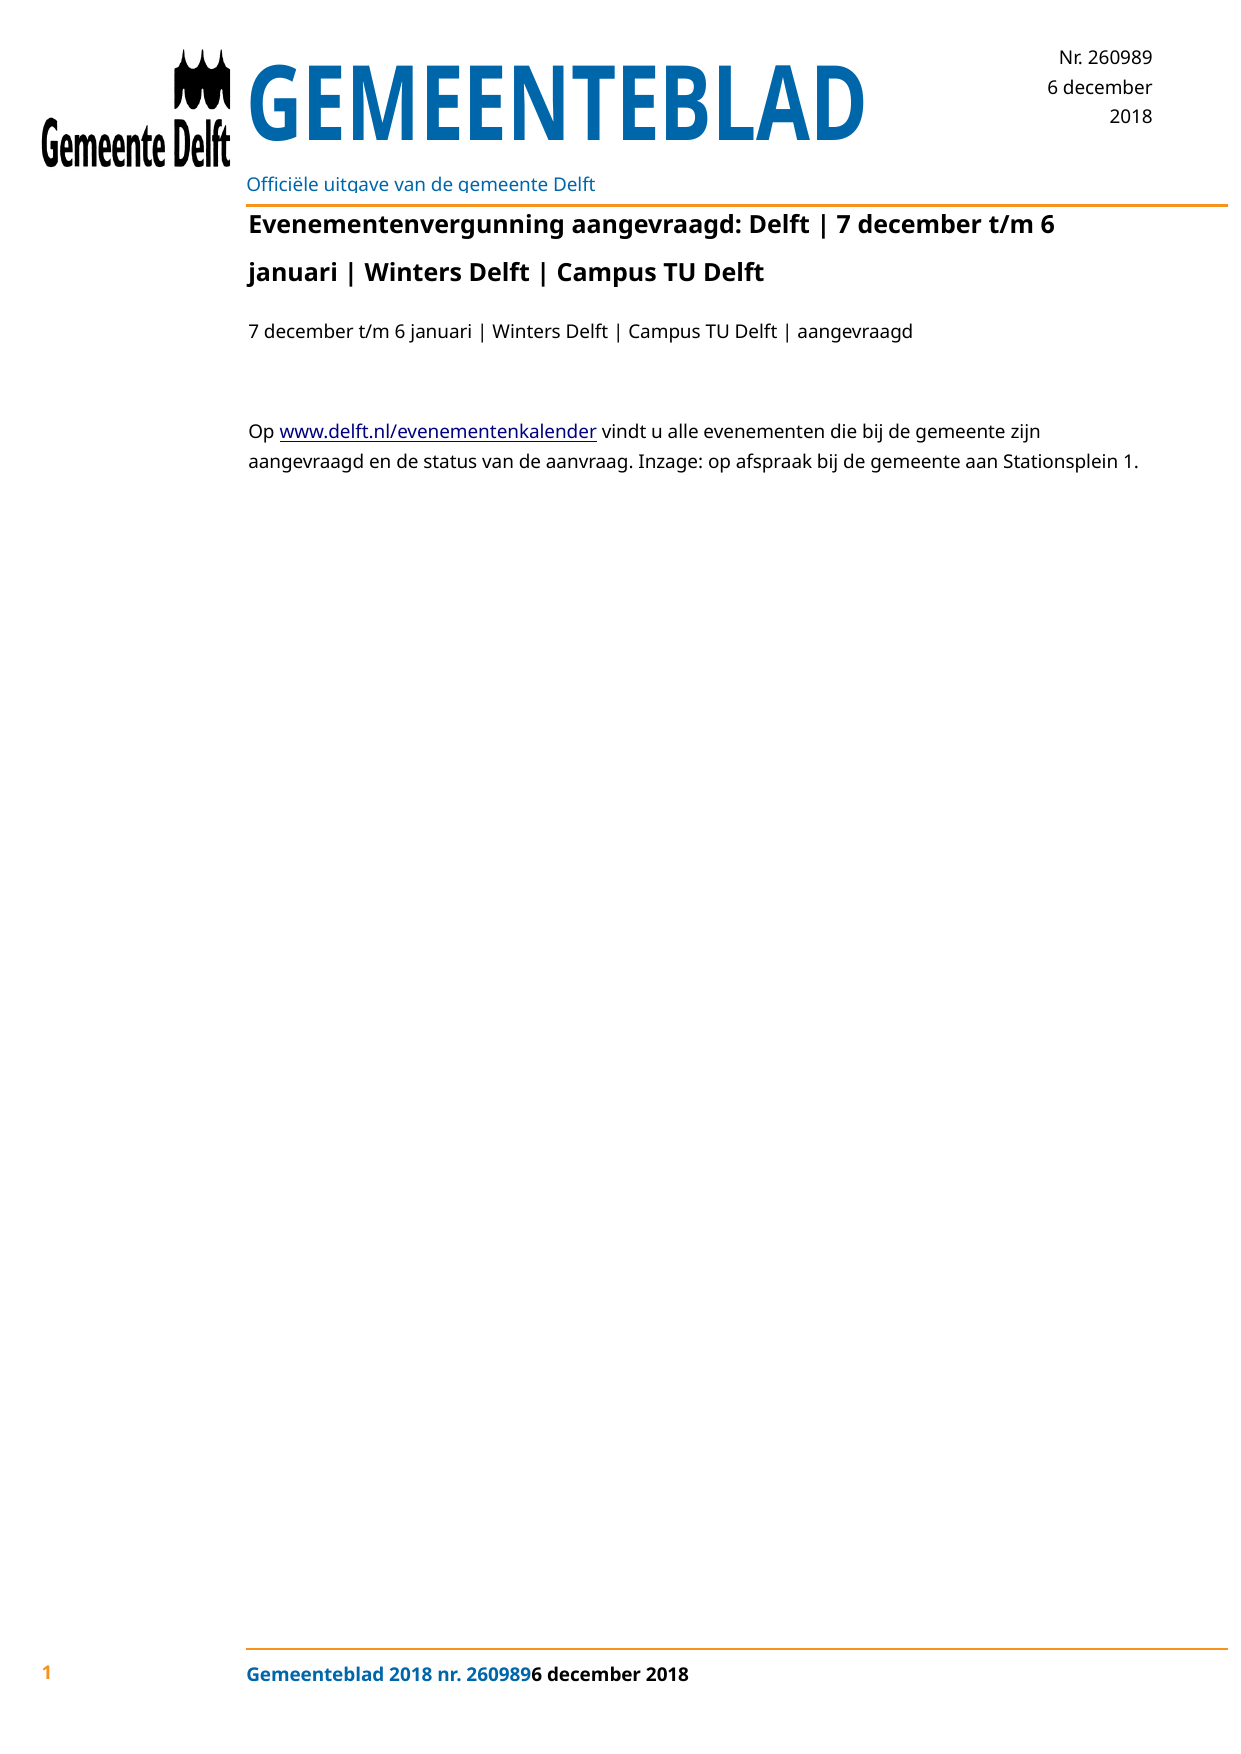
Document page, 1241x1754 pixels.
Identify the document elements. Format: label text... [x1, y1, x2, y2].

text Op www.delft.nl/evenementenkalender vindt u alle evenementen die bij de gemeente zijn aangevraagd en de status van de aanvraag. Inzage: op afspraak bij de gemeente aan Stationsplein 1. [248, 419, 1152, 474]
picture [41, 47, 231, 172]
text Evenementenvergunning aangevraagd: Delft | 7 december t/m 6 januari | Winters Delft | Campus TU Delft [248, 207, 1152, 288]
text 7 december t/m 6 januari | Winters Delft | Campus TU Delft | aangevraagd [248, 318, 1152, 344]
